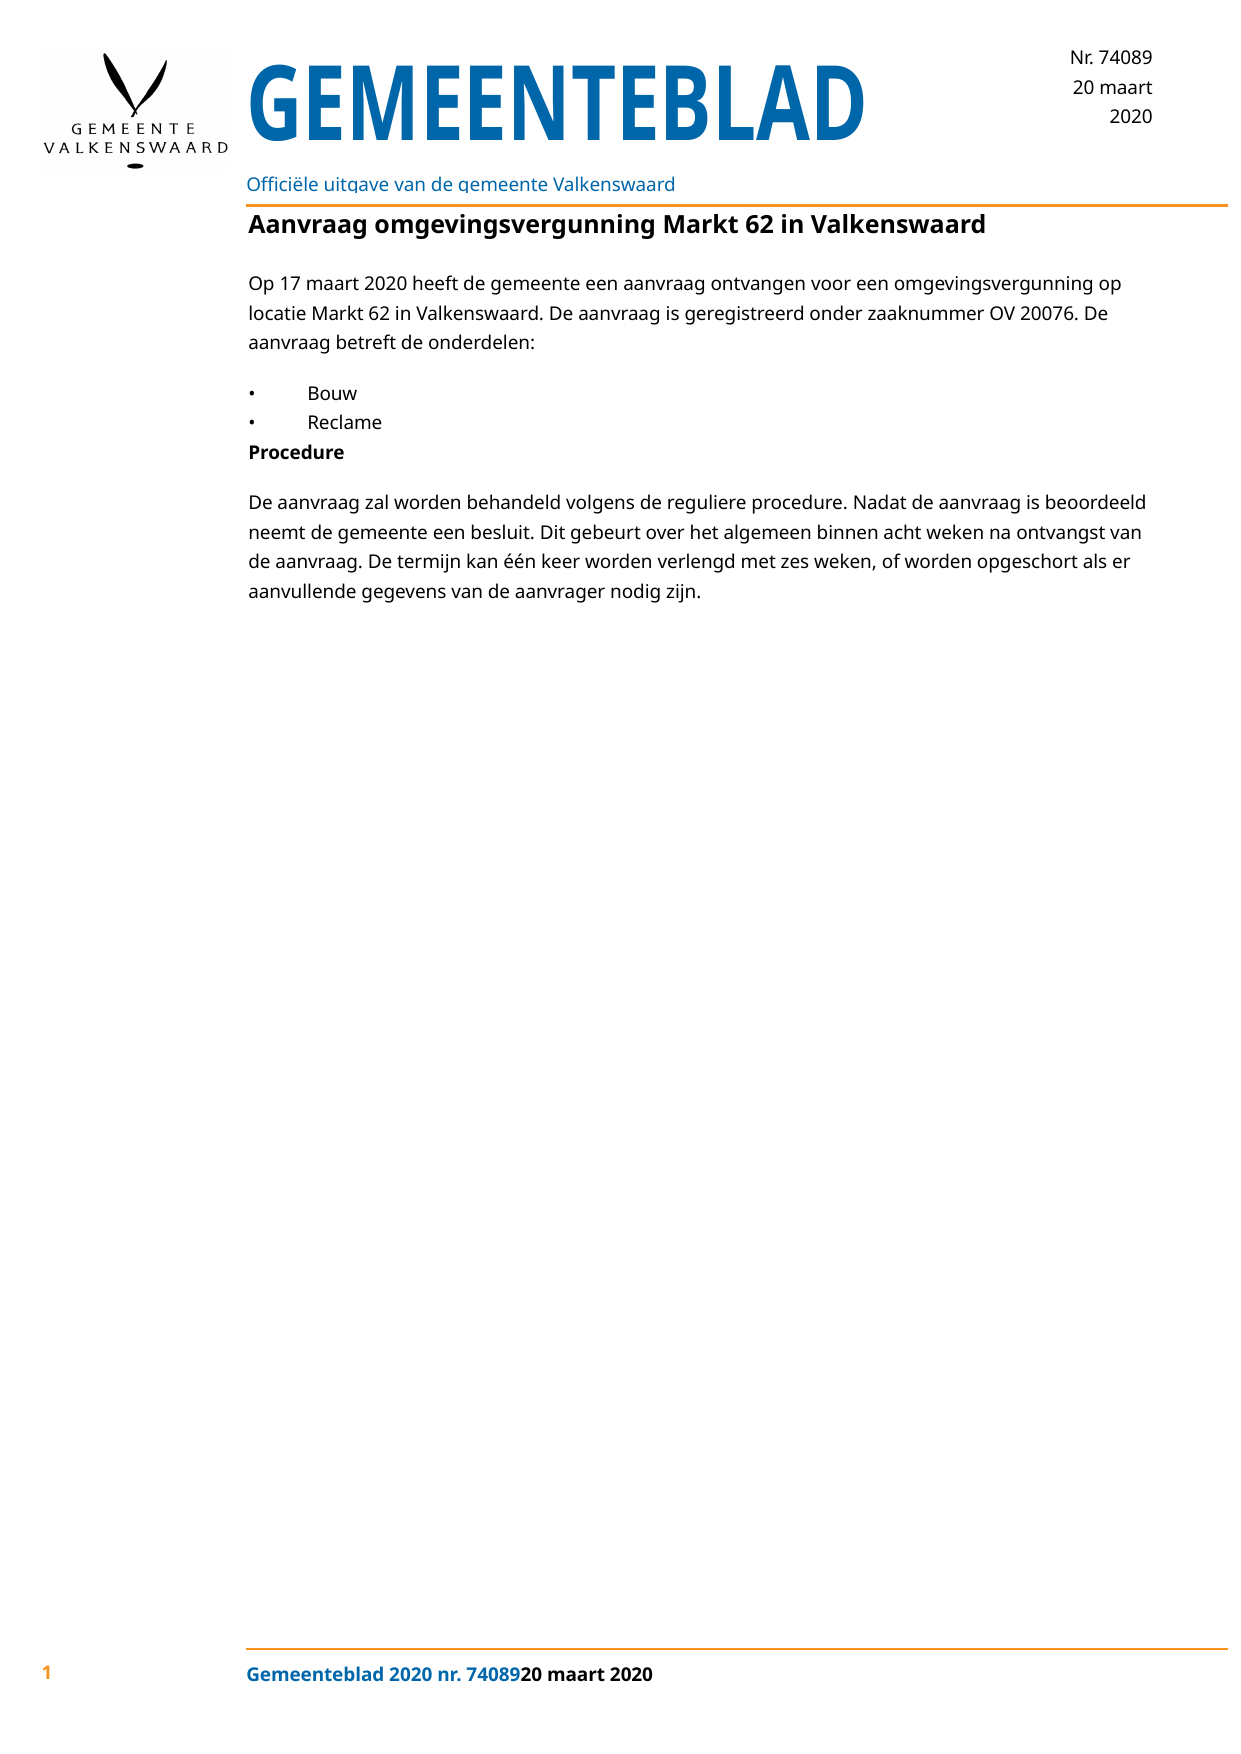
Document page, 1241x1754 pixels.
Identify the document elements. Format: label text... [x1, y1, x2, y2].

text Op 17 maart 2020 heeft de gemeente een aanvraag ontvangen voor een omgevingsvergunning op locatie Markt 62 in Valkenswaard. De aanvraag is geregistreerd onder zaaknummer OV 20076. De aanvraag betreft de onderdelen: [248, 270, 1152, 355]
list Reclame [248, 409, 1152, 435]
text Procedure [248, 439, 1152, 465]
text Aanvraag omgevingsvergunning Markt 62 in Valkenswaard [248, 207, 1152, 241]
picture [41, 47, 231, 172]
list Bouw [248, 380, 1152, 406]
text De aanvraag zal worden behandeld volgens de reguliere procedure. Nadat de aanvraag is beoordeeld neemt de gemeente een besluit. Dit gebeurt over het algemeen binnen acht weken na ontvangst van de aanvraag. De termijn kan één keer worden verlengd met zes weken, of worden opgeschort als er aanvullende gegevens van de aanvrager nodig zijn. [248, 489, 1152, 604]
